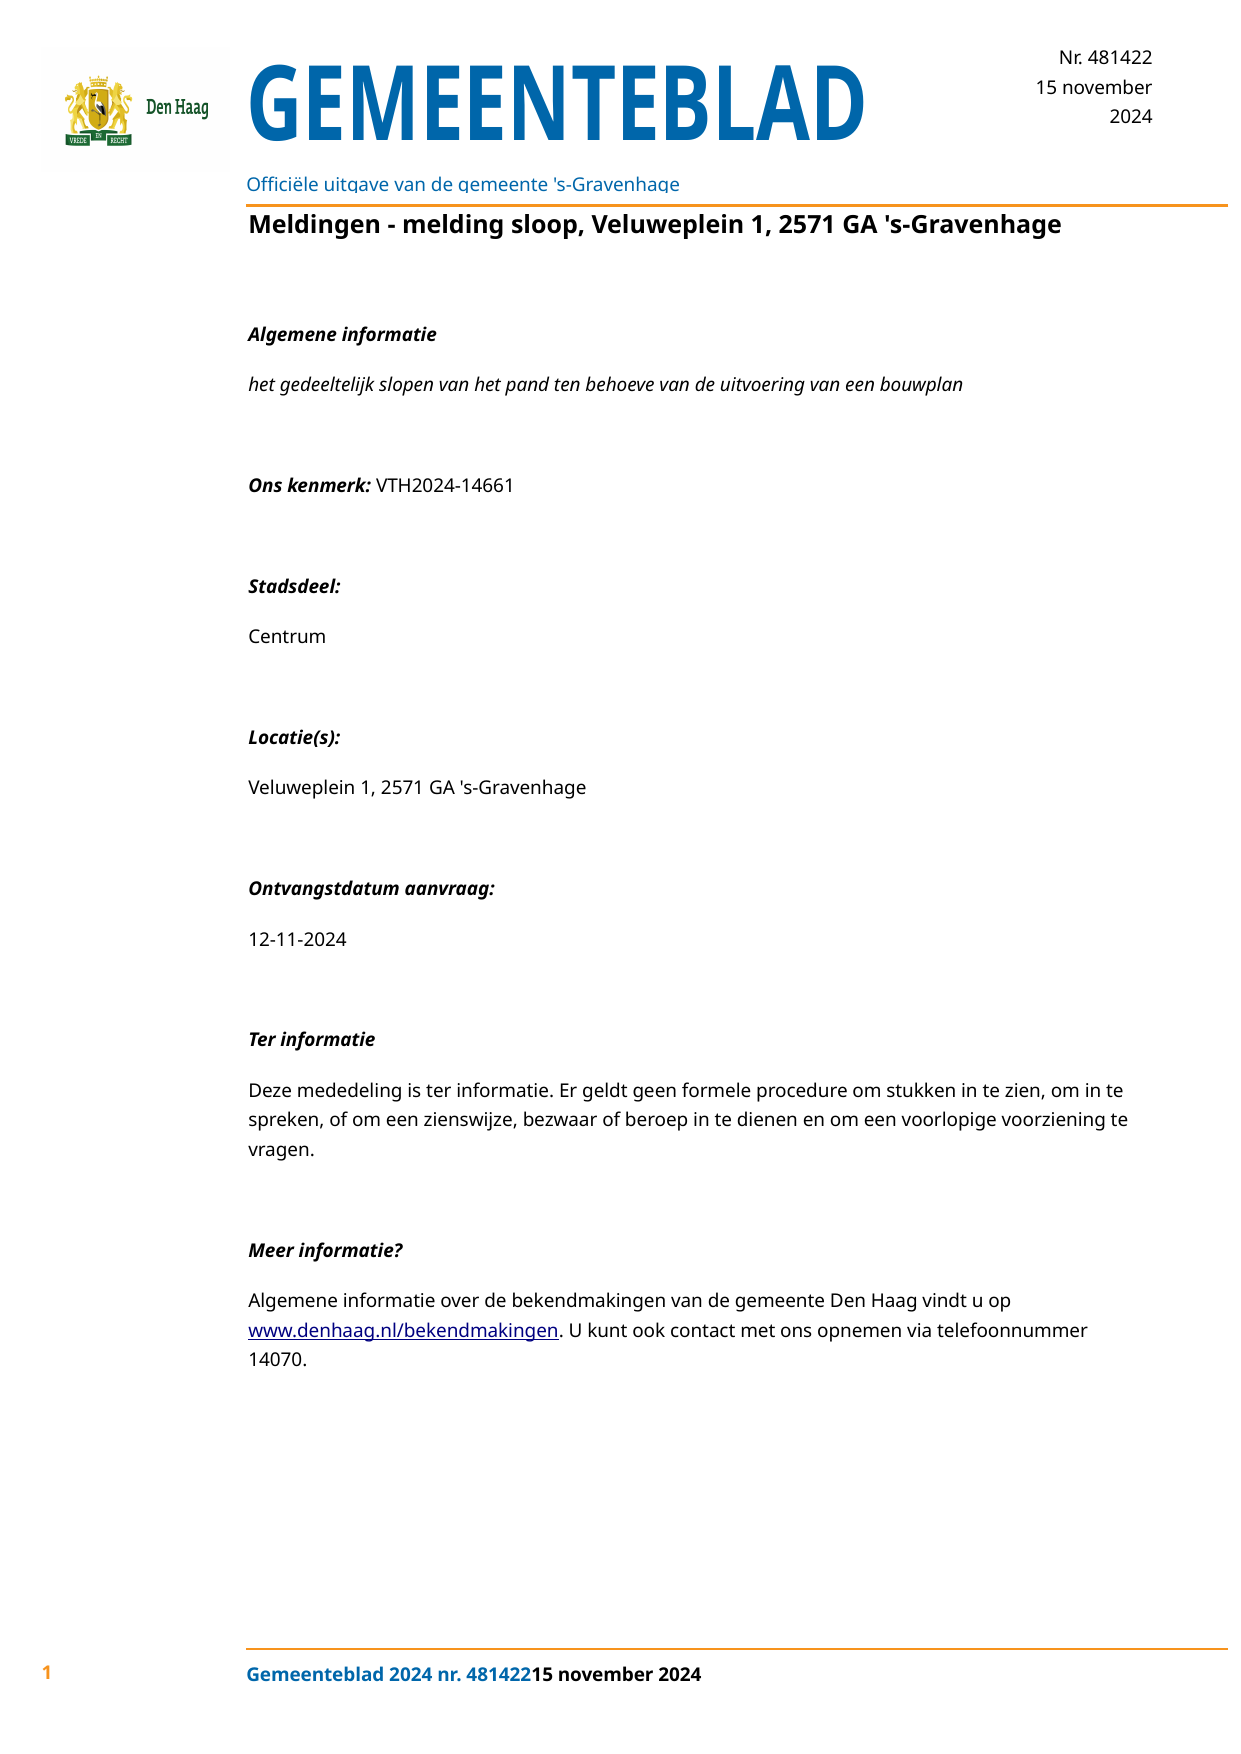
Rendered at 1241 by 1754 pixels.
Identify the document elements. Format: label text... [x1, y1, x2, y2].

text Algemene informatie [248, 321, 1152, 346]
text Meer informatie? [248, 1237, 1152, 1263]
text Deze mededeling is ter informatie. Er geldt geen formele procedure om stukken in te zien, om in te spreken, of om een zienswijze, bezwaar of beroep in te dienen en om een voorlopige voorziening te vragen. [248, 1077, 1152, 1162]
text Centrum [248, 623, 1152, 649]
text Algemene informatie over de bekendmakingen van de gemeente Den Haag vindt u op www.denhaag.nl/bekendmakingen. U kunt ook contact met ons opnemen via telefoonnummer 14070. [248, 1287, 1152, 1372]
text het gedeeltelijk slopen van het pand ten behoeve van de uitvoering van een bouwplan [248, 371, 1152, 397]
text Ontvangstdatum aanvraag: [248, 875, 1152, 901]
text Ter informatie [248, 1027, 1152, 1052]
text Meldingen - melding sloop, Veluweplein 1, 2571 GA 's-Gravenhage [248, 207, 1152, 241]
text Locatie(s): [248, 724, 1152, 750]
picture [41, 47, 231, 172]
text Ons kenmerk: VTH2024-14661 [248, 472, 1152, 498]
text Stadsdeel: [248, 573, 1152, 598]
text 12-11-2024 [248, 926, 1152, 951]
text Veluweplein 1, 2571 GA 's-Gravenhage [248, 774, 1152, 800]
